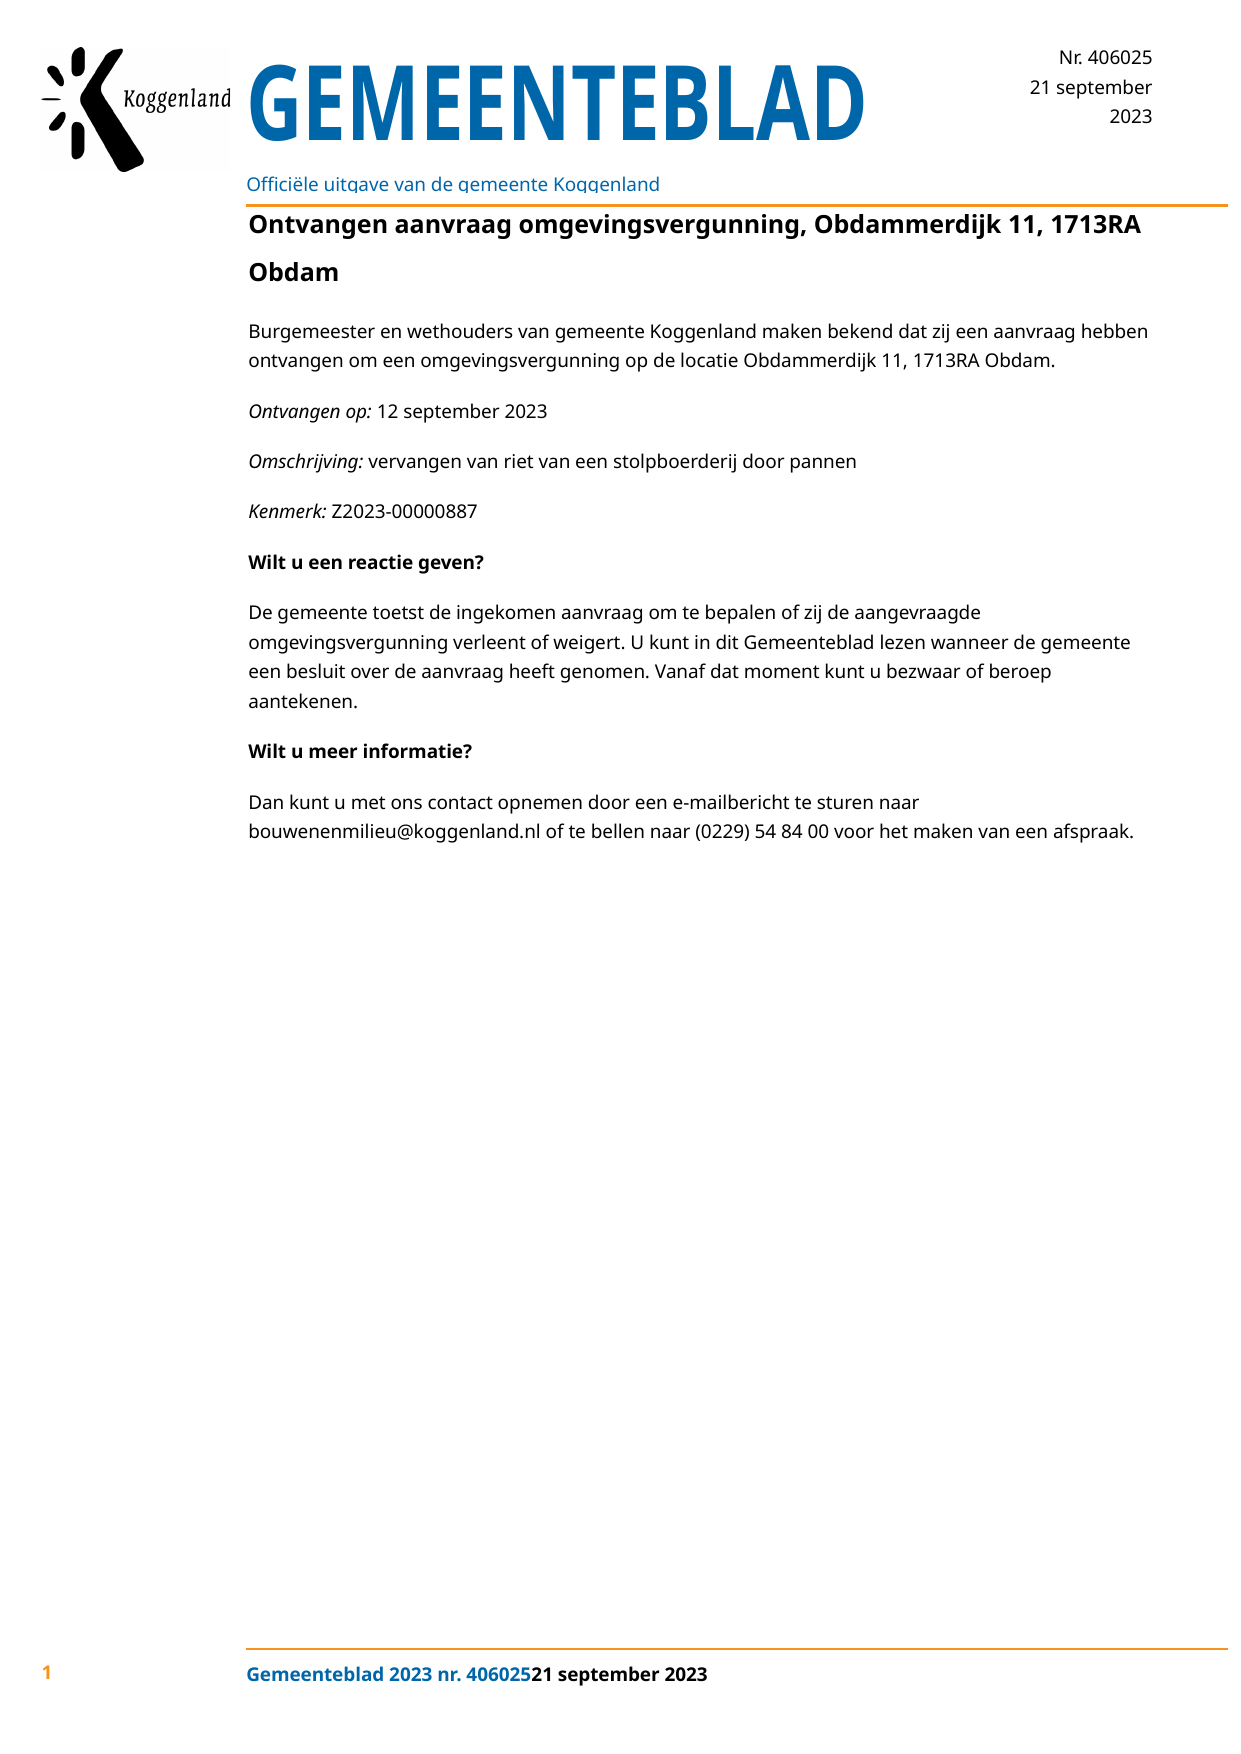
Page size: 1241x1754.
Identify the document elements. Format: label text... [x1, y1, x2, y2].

text Burgemeester en wethouders van gemeente Koggenland maken bekend dat zij een aanvraag hebben ontvangen om een omgevingsvergunning op de locatie Obdammerdijk 11, 1713RA Obdam. [248, 318, 1152, 373]
text Wilt u meer informatie? [248, 739, 1152, 764]
text Ontvangen op: 12 september 2023 [248, 398, 1152, 424]
text Kenmerk: Z2023-00000887 [248, 499, 1152, 524]
text Wilt u een reactie geven? [248, 549, 1152, 575]
picture [41, 47, 231, 172]
text De gemeente toetst de ingekomen aanvraag om te bepalen of zij de aangevraagde omgevingsvergunning verleent of weigert. U kunt in dit Gemeenteblad lezen wanneer de gemeente een besluit over de aanvraag heeft genomen. Vanaf dat moment kunt u bezwaar of beroep aantekenen. [248, 599, 1152, 714]
text Omschrijving: vervangen van riet van een stolpboerderij door pannen [248, 448, 1152, 474]
text Dan kunt u met ons contact opnemen door een e-mailbericht te sturen naar bouwenenmilieu@koggenland.nl of te bellen naar (0229) 54 84 00 voor het maken van een afspraak. [248, 789, 1152, 844]
text Ontvangen aanvraag omgevingsvergunning, Obdammerdijk 11, 1713RA Obdam [248, 207, 1152, 288]
